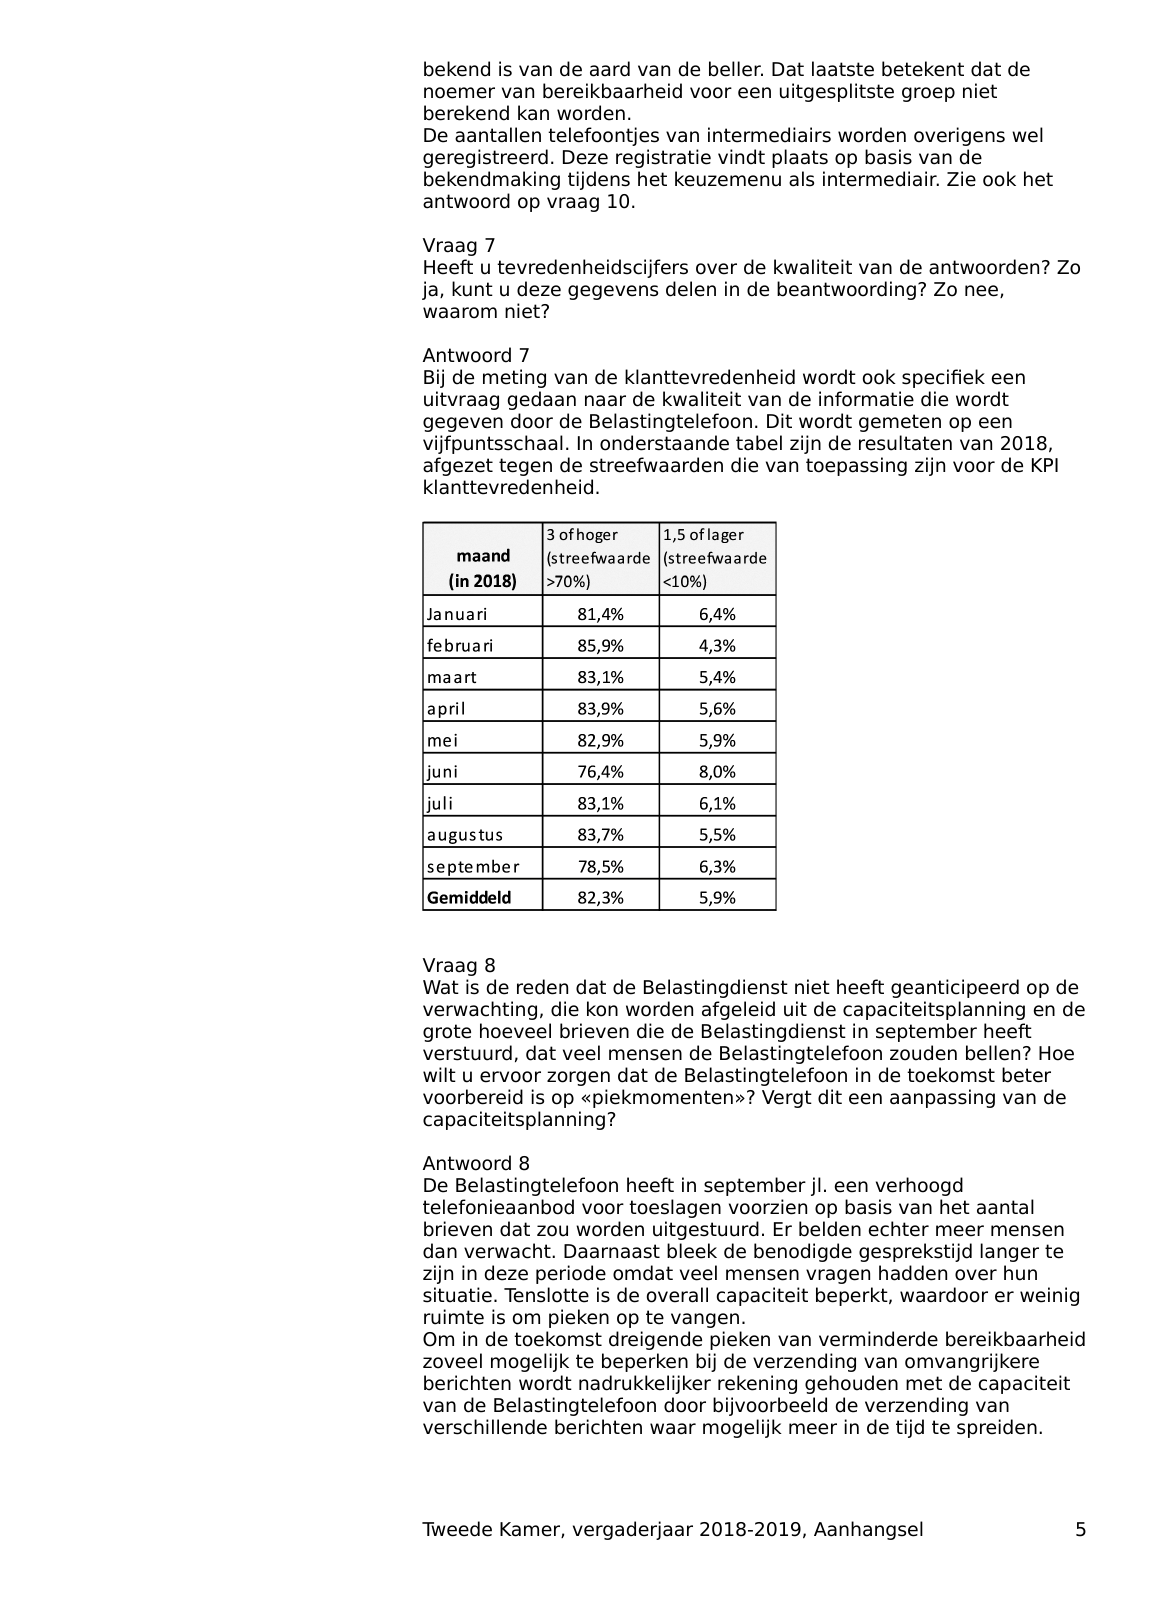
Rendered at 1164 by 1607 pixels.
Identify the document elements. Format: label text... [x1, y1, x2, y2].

text De aantallen telefoontjes van intermediairs worden overigens wel geregistreerd. Deze registratie vindt plaats op basis van de bekendmaking tijdens het keuzemenu als intermediair. Zie ook het antwoord op vraag 10. [422, 125, 1087, 213]
text Antwoord 7 [422, 345, 1087, 367]
text Antwoord 8 [422, 1153, 1087, 1175]
text Vraag 8 [422, 955, 1087, 977]
text Wat is de reden dat de Belastingdienst niet heeft geanticipeerd op de verwachting, die kon worden afgeleid uit de capaciteitsplanning en de grote hoeveel brieven die de Belastingdienst in september heeft verstuurd, dat veel mensen de Belastingtelefoon zouden bellen? Hoe wilt u ervoor zorgen dat de Belastingtelefoon in de toekomst beter voorbereid is op «piekmomenten»? Vergt dit een aanpassing van de capaciteitsplanning? [422, 977, 1087, 1131]
picture [422, 521, 777, 911]
text Vraag 7 [422, 235, 1087, 257]
text De Belastingtelefoon heeft in september jl. een verhoogd telefonieaanbod voor toeslagen voorzien op basis van het aantal brieven dat zou worden uitgestuurd. Er belden echter meer mensen dan verwacht. Daarnaast bleek de benodigde gesprekstijd langer te zijn in deze periode omdat veel mensen vragen hadden over hun situatie. Tenslotte is de overall capaciteit beperkt, waardoor er weinig ruimte is om pieken op te vangen. [422, 1175, 1087, 1329]
text bekend is van de aard van de beller. Dat laatste betekent dat de noemer van bereikbaarheid voor een uitgesplitste groep niet berekend kan worden. [422, 59, 1087, 125]
text Om in de toekomst dreigende pieken van verminderde bereikbaarheid zoveel mogelijk te beperken bij de verzending van omvangrijkere berichten wordt nadrukkelijker rekening gehouden met de capaciteit van de Belastingtelefoon door bijvoorbeeld de verzending van verschillende berichten waar mogelijk meer in de tijd te spreiden. [422, 1329, 1087, 1439]
text Bij de meting van de klanttevredenheid wordt ook specifiek een uitvraag gedaan naar de kwaliteit van de informatie die wordt gegeven door de Belastingtelefoon. Dit wordt gemeten op een vijfpuntsschaal. In onderstaande tabel zijn de resultaten van 2018, afgezet tegen de streefwaarden die van toepassing zijn voor de KPI klanttevredenheid. [422, 367, 1087, 499]
text Heeft u tevredenheidscijfers over de kwaliteit van de antwoorden? Zo ja, kunt u deze gegevens delen in de beantwoording? Zo nee, waarom niet? [422, 257, 1087, 323]
